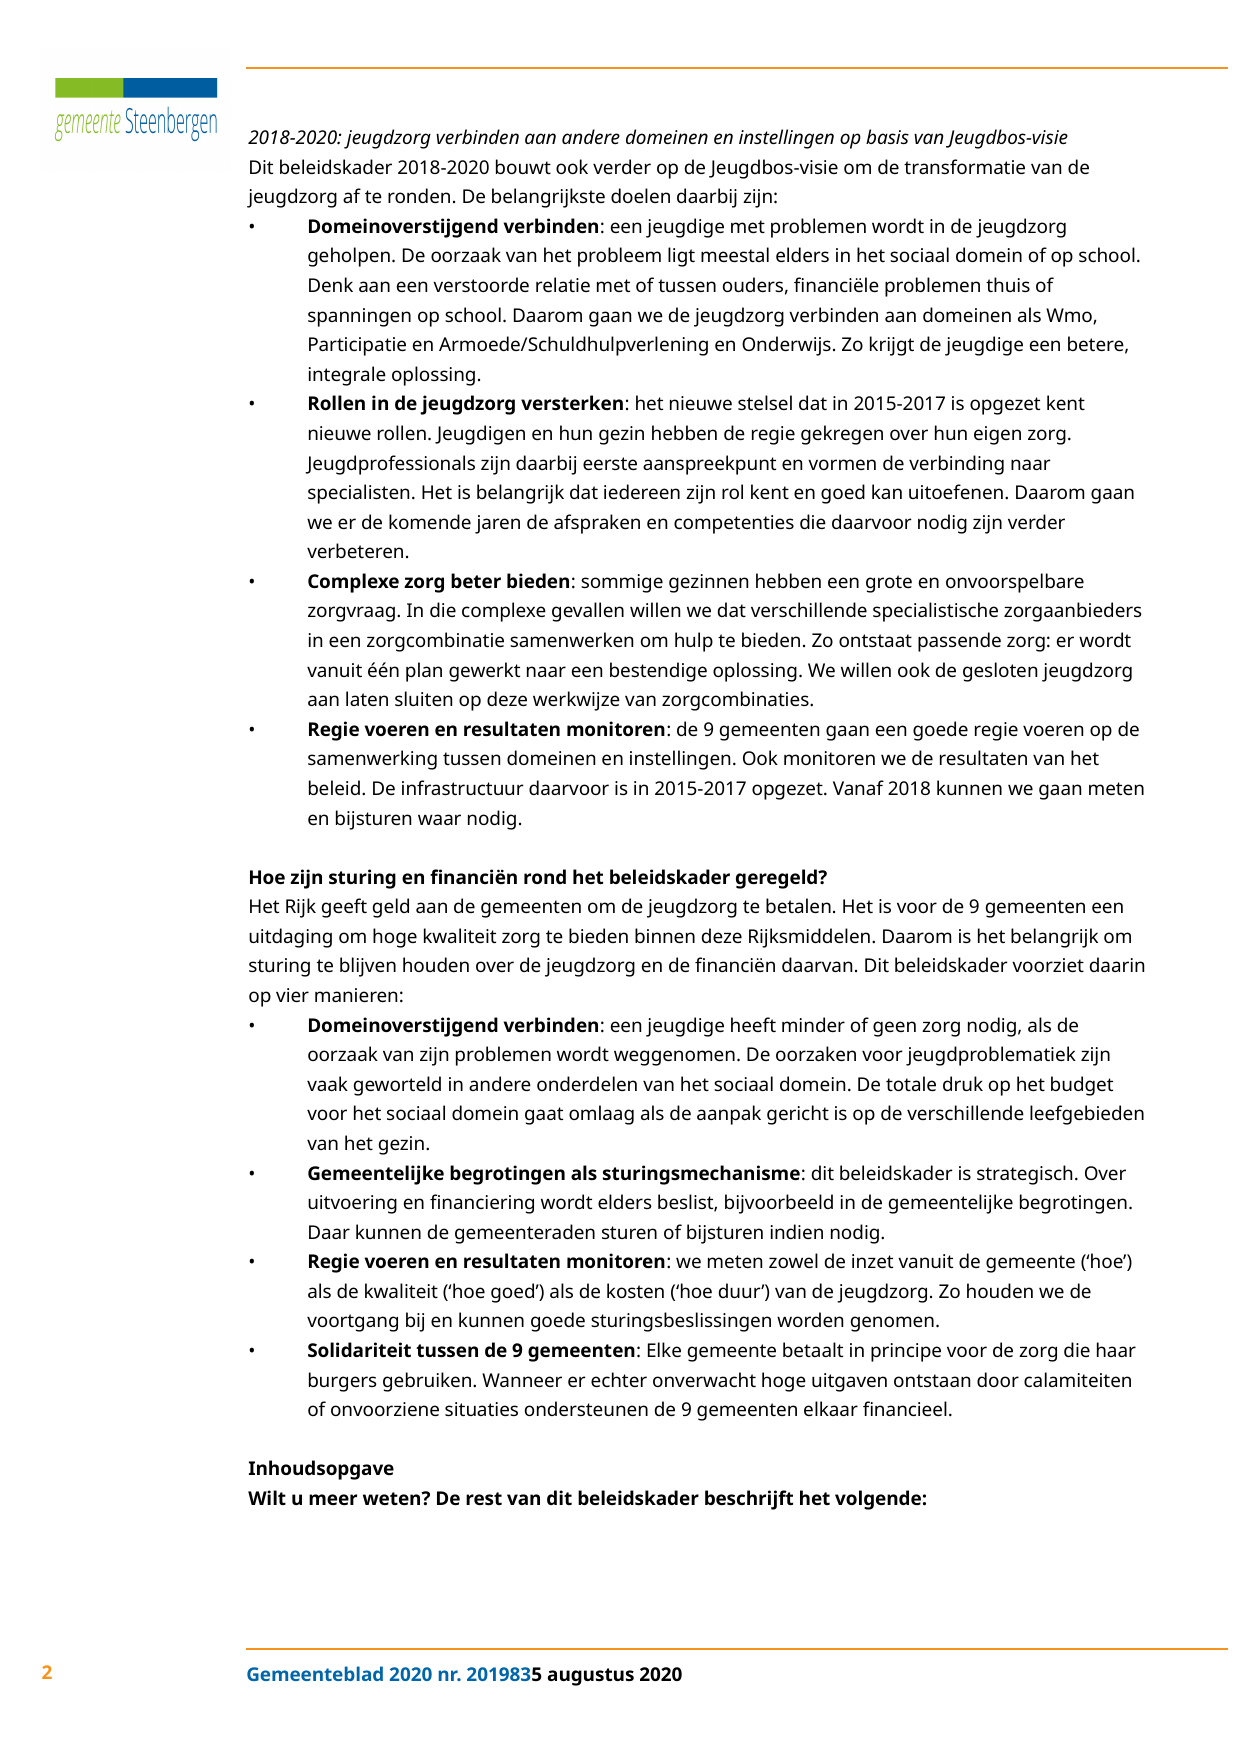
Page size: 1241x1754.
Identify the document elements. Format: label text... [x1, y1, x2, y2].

text Dit beleidskader 2018-2020 bouwt ook verder op de Jeugdbos-visie om de transformatie van de jeugdzorg af te ronden. De belangrijkste doelen daarbij zijn: [248, 154, 1152, 209]
list Regie voeren en resultaten monitoren: we meten zowel de inzet vanuit de gemeente (‘hoe’) als de kwaliteit (‘hoe goed’) als de kosten (‘hoe duur’) van de jeugdzorg. Zo houden we de voortgang bij en kunnen goede sturingsbeslissingen worden genomen. [248, 1248, 1152, 1333]
list Complexe zorg beter bieden: sommige gezinnen hebben een grote en onvoorspelbare zorgvraag. In die complexe gevallen willen we dat verschillende specialistische zorgaanbieders in een zorgcombinatie samenwerken om hulp te bieden. Zo ontstaat passende zorg: er wordt vanuit één plan gewerkt naar een bestendige oplossing. We willen ook de gesloten jeugdzorg aan laten sluiten op deze werkwijze van zorgcombinaties. [248, 568, 1152, 712]
text Wilt u meer weten? De rest van dit beleidskader beschrijft het volgende: [248, 1485, 1152, 1511]
list Rollen in de jeugdzorg versterken: het nieuwe stelsel dat in 2015-2017 is opgezet kent nieuwe rollen. Jeugdigen en hun gezin hebben de regie gekregen over hun eigen zorg. Jeugdprofessionals zijn daarbij eerste aanspreekpunt en vormen de verbinding naar specialisten. Het is belangrijk dat iedereen zijn rol kent en goed kan uitoefenen. Daarom gaan we er de komende jaren de afspraken en competenties die daarvoor nodig zijn verder verbeteren. [248, 391, 1152, 564]
text 2018-2020: jeugdzorg verbinden aan andere domeinen en instellingen op basis van Jeugdbos-visie [248, 124, 1152, 150]
list Regie voeren en resultaten monitoren: de 9 gemeenten gaan een goede regie voeren op de samenwerking tussen domeinen en instellingen. Ook monitoren we de resultaten van het beleid. De infrastructuur daarvoor is in 2015-2017 opgezet. Vanaf 2018 kunnen we gaan meten en bijsturen waar nodig. [248, 716, 1152, 831]
picture [41, 47, 231, 172]
text Inhoudsopgave [248, 1456, 1152, 1481]
list Gemeentelijke begrotingen als sturingsmechanisme: dit beleidskader is strategisch. Over uitvoering en financiering wordt elders beslist, bijvoorbeeld in de gemeentelijke begrotingen. Daar kunnen de gemeenteraden sturen of bijsturen indien nodig. [248, 1160, 1152, 1245]
text Het Rijk geeft geld aan de gemeenten om de jeugdzorg te betalen. Het is voor de 9 gemeenten een uitdaging om hoge kwaliteit zorg te bieden binnen deze Rijksmiddelen. Daarom is het belangrijk om sturing te blijven houden over de jeugdzorg en de financiën daarvan. Dit beleidskader voorziet daarin op vier manieren: [248, 893, 1152, 1008]
list Domeinoverstijgend verbinden: een jeugdige met problemen wordt in de jeugdzorg geholpen. De oorzaak van het probleem ligt meestal elders in het sociaal domein of op school. Denk aan een verstoorde relatie met of tussen ouders, financiële problemen thuis of spanningen op school. Daarom gaan we de jeugdzorg verbinden aan domeinen als Wmo, Participatie en Armoede/Schuldhulpverlening en Onderwijs. Zo krijgt de jeugdige een betere, integrale oplossing. [248, 213, 1152, 387]
list Domeinoverstijgend verbinden: een jeugdige heeft minder of geen zorg nodig, als de oorzaak van zijn problemen wordt weggenomen. De oorzaken voor jeugdproblematiek zijn vaak geworteld in andere onderdelen van het sociaal domein. De totale druk op het budget voor het sociaal domein gaat omlaag als de aanpak gericht is op de verschillende leefgebieden van het gezin. [248, 1012, 1152, 1156]
text Hoe zijn sturing en financiën rond het beleidskader geregeld? [248, 864, 1152, 890]
list Solidariteit tussen de 9 gemeenten: Elke gemeente betaalt in principe voor de zorg die haar burgers gebruiken. Wanneer er echter onverwacht hoge uitgaven ontstaan door calamiteiten of onvoorziene situaties ondersteunen de 9 gemeenten elkaar financieel. [248, 1337, 1152, 1422]
